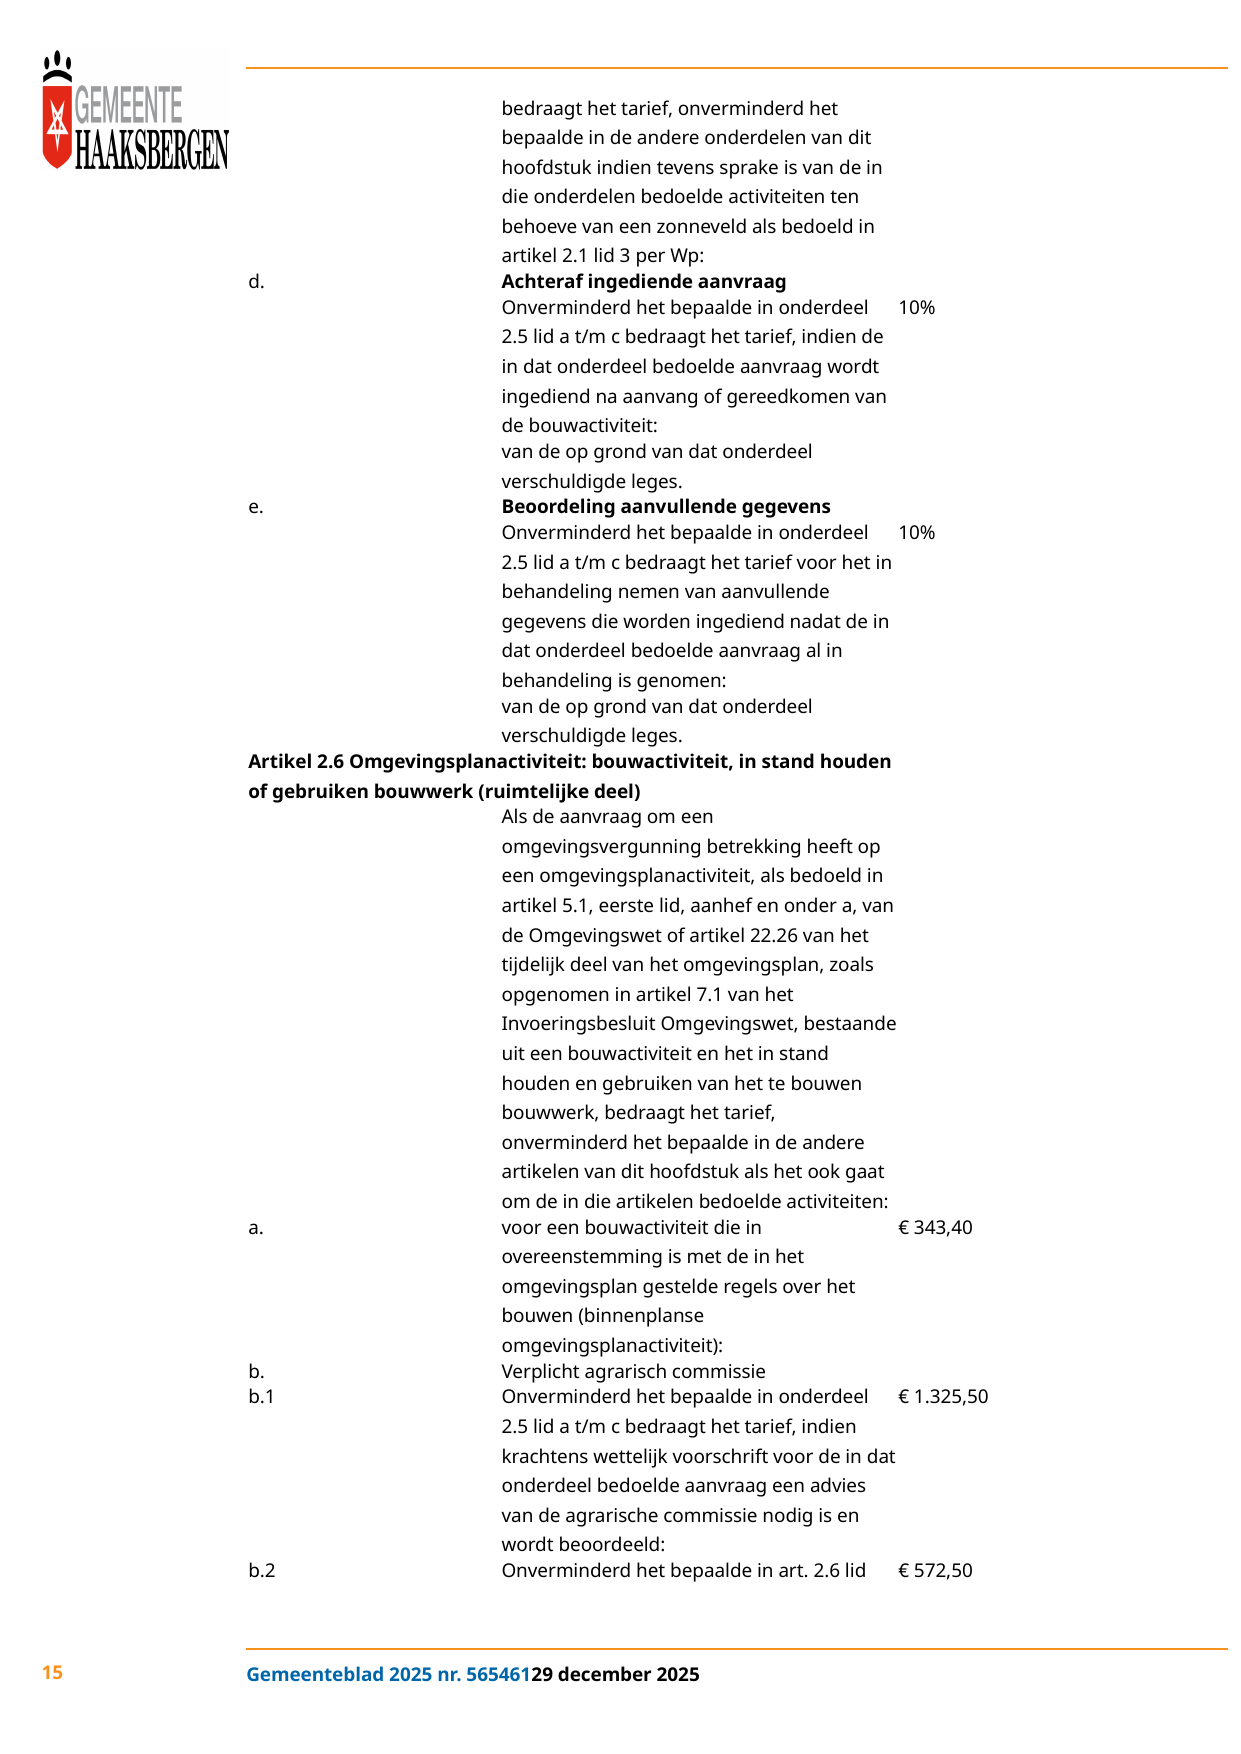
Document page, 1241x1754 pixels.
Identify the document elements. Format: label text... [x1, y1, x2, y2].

table_cell [898, 748, 1152, 803]
table_cell b.1 [248, 1384, 501, 1557]
table_cell bedraagt het tarief, onverminderd het bepaalde in de andere onderdelen van dit hoofdstuk indien tevens sprake is van de in die onderdelen bedoelde activiteiten ten behoeve van een zonneveld als bedoeld in artikel 2.1 lid 3 per Wp: [501, 95, 898, 268]
table_cell € 343,40 [898, 1214, 1152, 1358]
table_cell [248, 519, 501, 693]
table_cell € 572,50 [898, 1557, 1152, 1583]
table_cell e. [248, 494, 501, 519]
table_cell Artikel 2.6 Omgevingsplanactiviteit: bouwactiviteit, in stand houden of gebruiken bouwwerk (ruimtelijke deel) [248, 748, 898, 803]
table_cell Verplicht agrarisch commissie [501, 1358, 898, 1384]
table_cell Onverminderd het bepaalde in onderdeel 2.5 lid a t/m c bedraagt het tarief, indien de in dat onderdeel bedoelde aanvraag wordt ingediend na aanvang of gereedkomen van de bouwactiviteit: [501, 294, 898, 438]
table_cell Beoordeling aanvullende gegevens [501, 494, 898, 519]
table_cell [898, 693, 1152, 748]
table_cell d. [248, 269, 501, 294]
table_cell 10% [898, 519, 1152, 693]
table_cell a. [248, 1214, 501, 1358]
table_cell [898, 95, 1152, 268]
table_cell [248, 804, 501, 1214]
table_cell voor een bouwactiviteit die in overeenstemming is met de in het omgevingsplan gestelde regels over het bouwen (binnenplanse omgevingsplanactiviteit): [501, 1214, 898, 1358]
table_cell Achteraf ingediende aanvraag [501, 269, 898, 294]
table_cell Onverminderd het bepaalde in art. 2.6 lid [501, 1557, 898, 1583]
table_cell [898, 494, 1152, 519]
table_cell [248, 294, 501, 438]
table_cell b. [248, 1358, 501, 1384]
table_cell [898, 804, 1152, 1214]
table_cell [248, 438, 501, 493]
table_cell € 1.325,50 [898, 1384, 1152, 1557]
table_cell [248, 693, 501, 748]
picture [41, 47, 231, 172]
table_cell [898, 438, 1152, 493]
table_cell Onverminderd het bepaalde in onderdeel 2.5 lid a t/m c bedraagt het tarief voor het in behandeling nemen van aanvullende gegevens die worden ingediend nadat de in dat onderdeel bedoelde aanvraag al in behandeling is genomen: [501, 519, 898, 693]
table_cell [898, 269, 1152, 294]
table_cell Onverminderd het bepaalde in onderdeel 2.5 lid a t/m c bedraagt het tarief, indien krachtens wettelijk voorschrift voor de in dat onderdeel bedoelde aanvraag een advies van de agrarische commissie nodig is en wordt beoordeeld: [501, 1384, 898, 1557]
table_cell b.2 [248, 1557, 501, 1583]
table_cell Als de aanvraag om een omgevingsvergunning betrekking heeft op een omgevingsplanactiviteit, als bedoeld in artikel 5.1, eerste lid, aanhef en onder a, van de Omgevingswet of artikel 22.26 van het tijdelijk deel van het omgevingsplan, zoals opgenomen in artikel 7.1 van het Invoeringsbesluit Omgevingswet, bestaande uit een bouwactiviteit en het in stand houden en gebruiken van het te bouwen bouwwerk, bedraagt het tarief, onverminderd het bepaalde in de andere artikelen van dit hoofdstuk als het ook gaat om de in die artikelen bedoelde activiteiten: [501, 804, 898, 1214]
table_cell van de op grond van dat onderdeel verschuldigde leges. [501, 438, 898, 493]
table_cell [898, 1358, 1152, 1384]
table_cell [248, 95, 501, 268]
table_cell van de op grond van dat onderdeel verschuldigde leges. [501, 693, 898, 748]
table_cell 10% [898, 294, 1152, 438]
